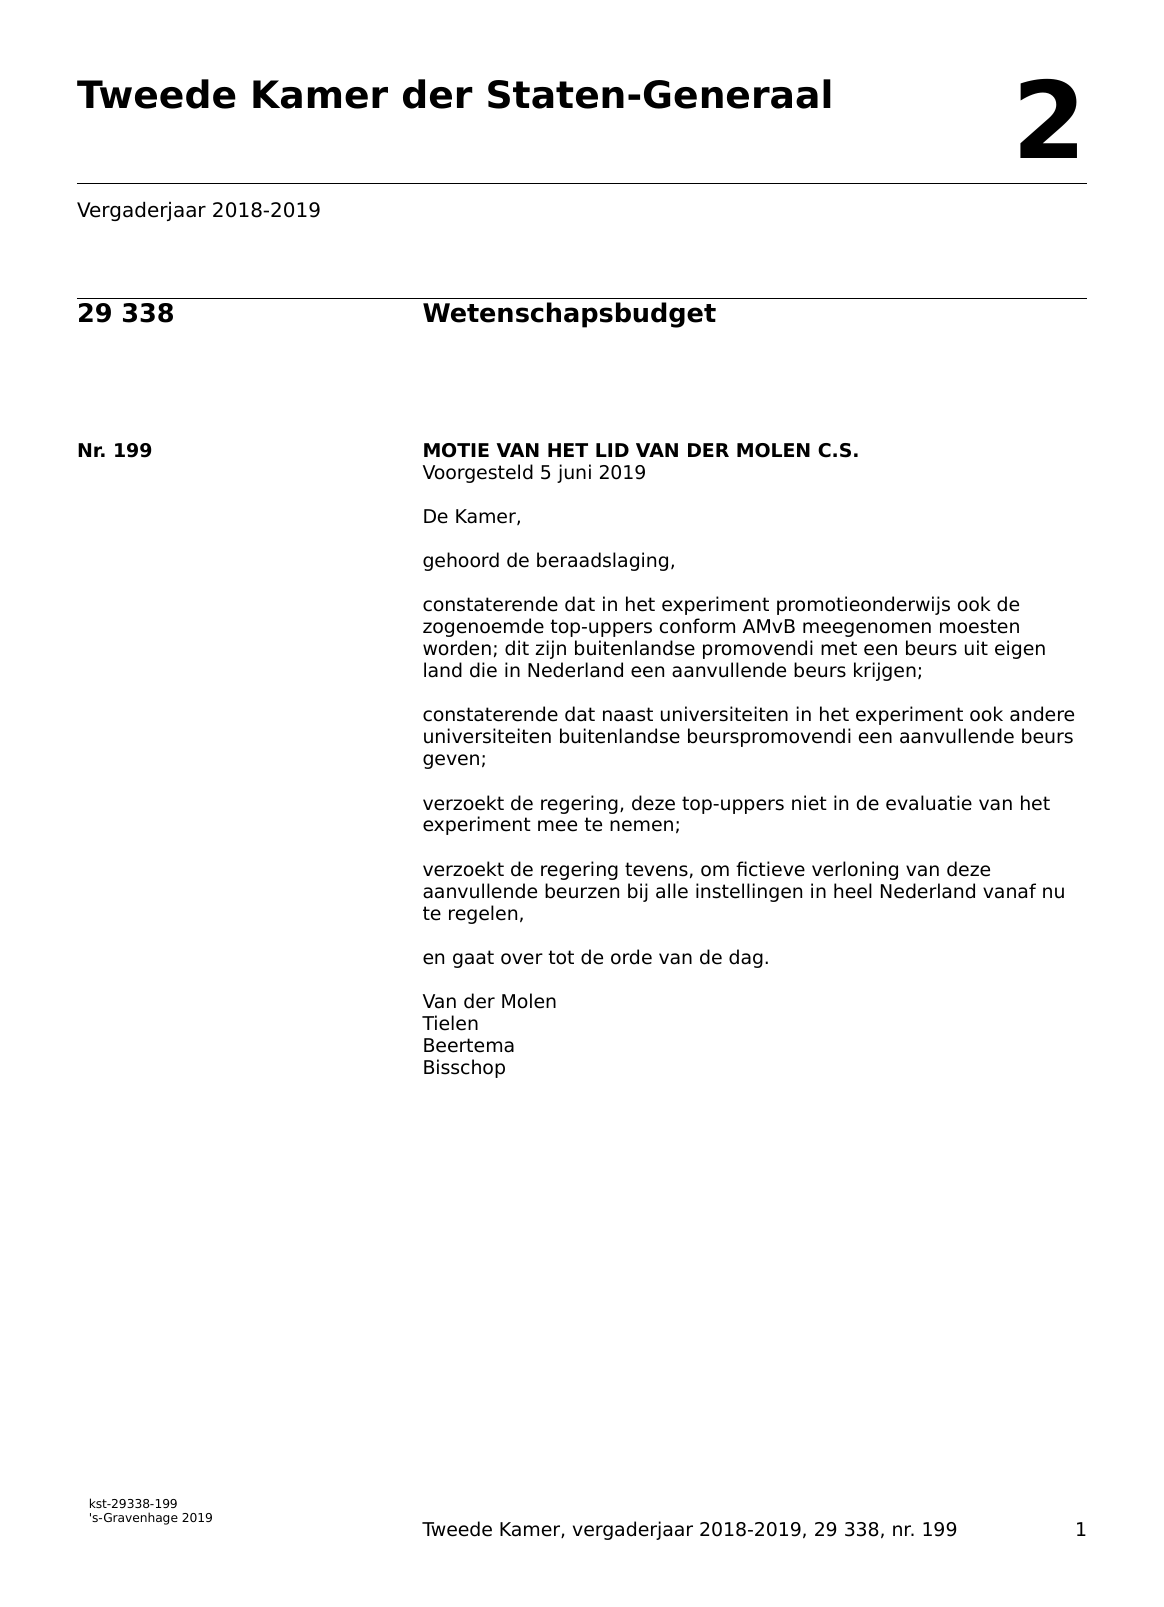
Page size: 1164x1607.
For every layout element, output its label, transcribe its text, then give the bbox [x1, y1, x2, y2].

text Tielen [422, 1013, 1087, 1035]
text gehoord de beraadslaging, [422, 550, 1087, 572]
text en gaat over tot de orde van de dag. [422, 947, 1087, 969]
text constaterende dat naast universiteiten in het experiment ook andere universiteiten buitenlandse beurspromovendi een aanvullende beurs geven; [422, 704, 1087, 770]
text kst-29338-199 [88, 1497, 323, 1511]
text 's-Gravenhage 2019 [88, 1511, 323, 1525]
text Bisschop [422, 1057, 1087, 1079]
text constaterende dat in het experiment promotieonderwijs ook de zogenoemde top-uppers conform AMvB meegenomen moesten worden; dit zijn buitenlandse promovendi met een beurs uit eigen land die in Nederland een aanvullende beurs krijgen; [422, 594, 1087, 682]
text Voorgesteld 5 juni 2019 [422, 462, 1087, 484]
table_header 2 [886, 59, 1087, 183]
table_header Tweede Kamer der Staten-Generaal [77, 59, 886, 183]
text Van der Molen [422, 991, 1087, 1013]
table_cell Vergaderjaar 2018-2019 [77, 184, 1087, 298]
subtitle 29 338 Wetenschapsbudget [77, 299, 1087, 329]
text verzoekt de regering tevens, om fictieve verloning van deze aanvullende beurzen bij alle instellingen in heel Nederland vanaf nu te regelen, [422, 858, 1087, 924]
subtitle Nr. 199 MOTIE VAN HET LID VAN DER MOLEN C.S. [77, 440, 1087, 462]
text De Kamer, [422, 506, 1087, 528]
text Beertema [422, 1035, 1087, 1057]
text verzoekt de regering, deze top-uppers niet in de evaluatie van het experiment mee te nemen; [422, 792, 1087, 836]
